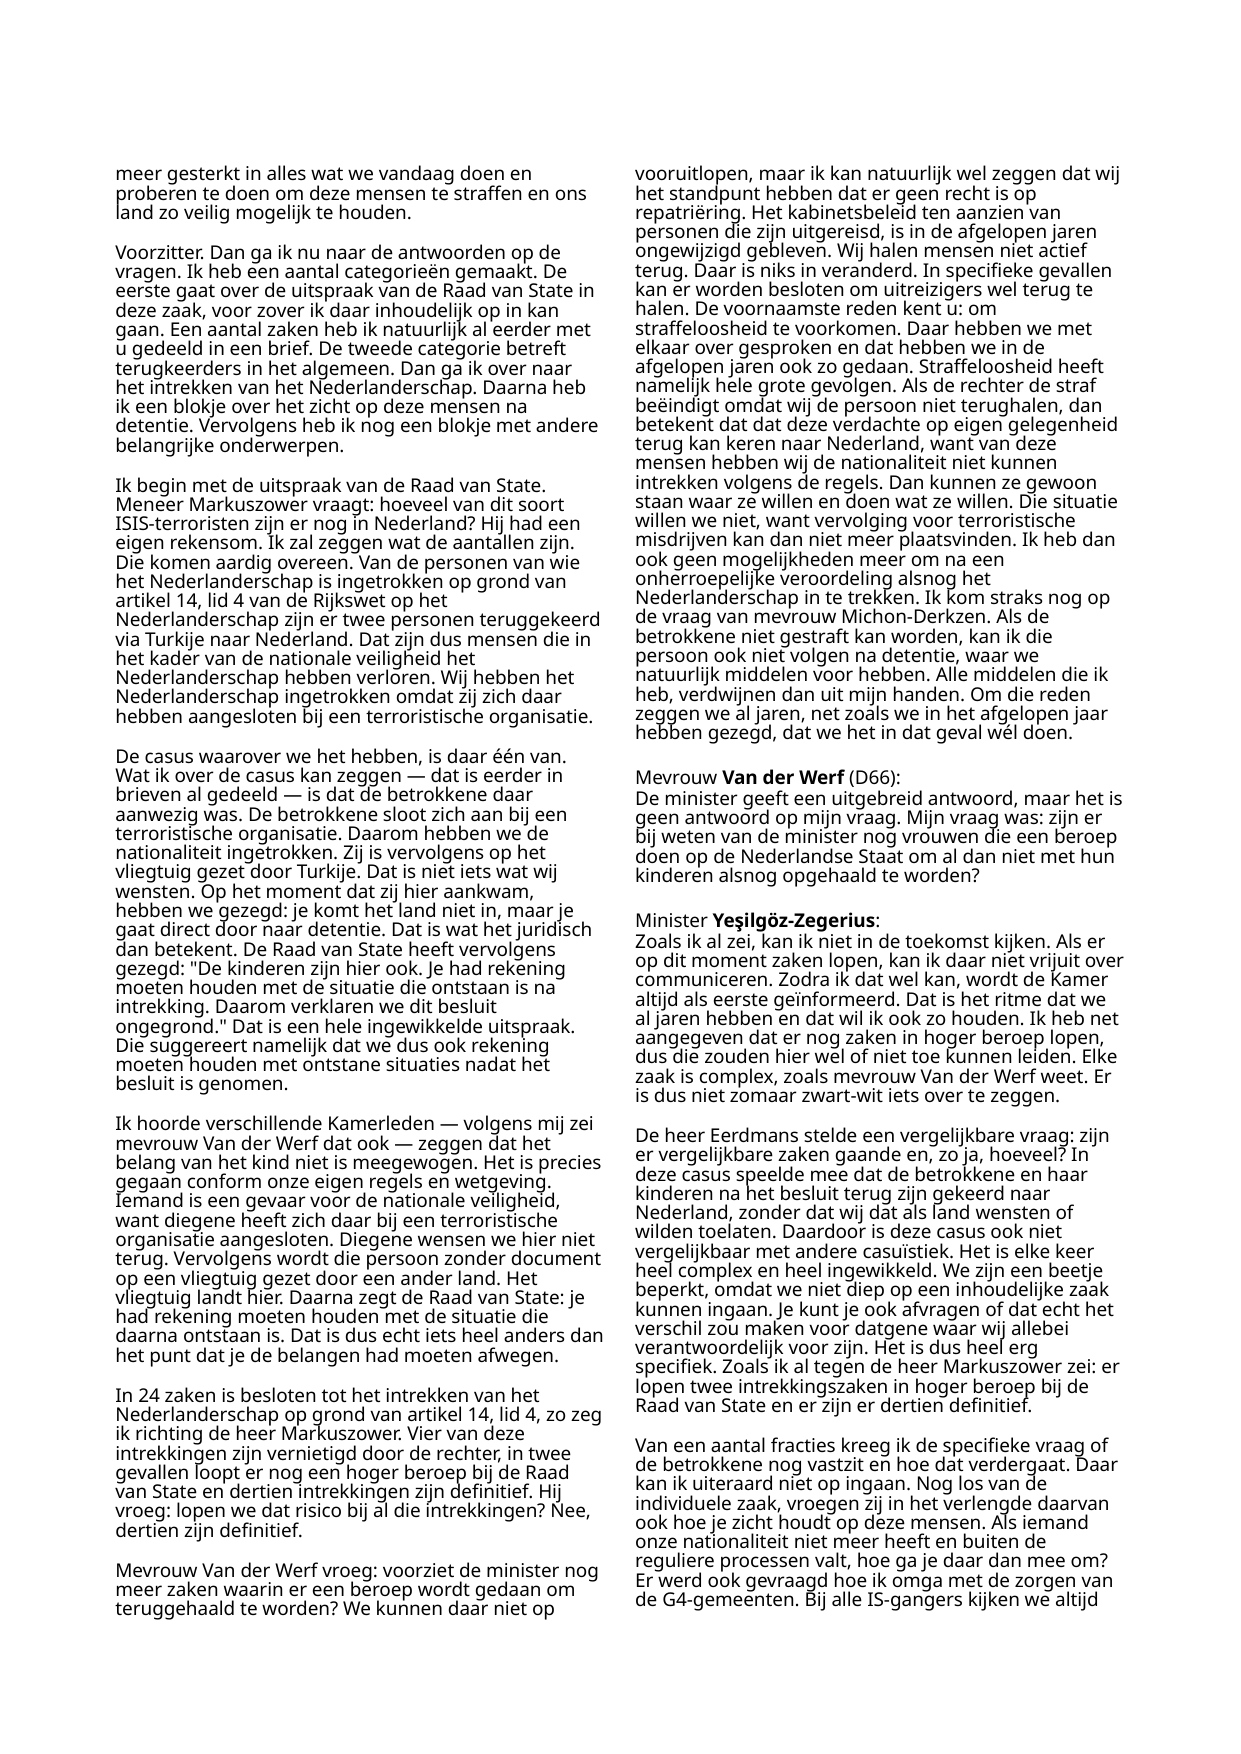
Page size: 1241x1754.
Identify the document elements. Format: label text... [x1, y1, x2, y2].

text De casus waarover we het hebben, is daar één van. Wat ik over de casus kan zeggen — dat is eerder in brieven al gedeeld — is dat de betrokkene daar aanwezig was. De betrokkene sloot zich aan bij een terroristische organisatie. Daarom hebben we de nationaliteit ingetrokken. Zij is vervolgens op het vliegtuig gezet door Turkije. Dat is niet iets wat wij wensten. Op het moment dat zij hier aankwam, hebben we gezegd: je komt het land niet in, maar je gaat direct door naar detentie. Dat is wat het juridisch dan betekent. De Raad van State heeft vervolgens gezegd: "De kinderen zijn hier ook. Je had rekening moeten houden met de situatie die ontstaan is na intrekking. Daarom verklaren we dit besluit ongegrond." Dat is een hele ingewikkelde uitspraak. Die suggereert namelijk dat we dus ook rekening moeten houden met ontstane situaties nadat het besluit is genomen. [115, 748, 605, 1095]
text meer gesterkt in alles wat we vandaag doen en proberen te doen om deze mensen te straffen en ons land zo veilig mogelijk te houden. [115, 165, 605, 223]
text vooruitlopen, maar ik kan natuurlijk wel zeggen dat wij het standpunt hebben dat er geen recht is op repatriëring. Het kabinetsbeleid ten aanzien van personen die zijn uitgereisd, is in de afgelopen jaren ongewijzigd gebleven. Wij halen mensen niet actief terug. Daar is niks in veranderd. In specifieke gevallen kan er worden besloten om uitreizigers wel terug te halen. De voornaamste reden kent u: om straffeloosheid te voorkomen. Daar hebben we met elkaar over gesproken en dat hebben we in de afgelopen jaren ook zo gedaan. Straffeloosheid heeft namelijk hele grote gevolgen. Als de rechter de straf beëindigt omdat wij de persoon niet terughalen, dan betekent dat dat deze verdachte op eigen gelegenheid terug kan keren naar Nederland, want van deze mensen hebben wij de nationaliteit niet kunnen intrekken volgens de regels. Dan kunnen ze gewoon staan waar ze willen en doen wat ze willen. Die situatie willen we niet, want vervolging voor terroristische misdrijven kan dan niet meer plaatsvinden. Ik heb dan ook geen mogelijkheden meer om na een onherroepelijke veroordeling alsnog het Nederlanderschap in te trekken. Ik kom straks nog op de vraag van mevrouw Michon-Derkzen. Als de betrokkene niet gestraft kan worden, kan ik die persoon ook niet volgen na detentie, waar we natuurlijk middelen voor hebben. Alle middelen die ik heb, verdwijnen dan uit mijn handen. Om die reden zeggen we al jaren, net zoals we in het afgelopen jaar hebben gezegd, dat we het in dat geval wél doen. [635, 165, 1125, 743]
text In 24 zaken is besloten tot het intrekken van het Nederlanderschap op grond van artikel 14, lid 4, zo zeg ik richting de heer Markuszower. Vier van deze intrekkingen zijn vernietigd door de rechter, in twee gevallen loopt er nog een hoger beroep bij de Raad van State en dertien intrekkingen zijn definitief. Hij vroeg: lopen we dat risico bij al die intrekkingen? Nee, dertien zijn definitief. [115, 1387, 605, 1541]
text Ik begin met de uitspraak van de Raad van State. Meneer Markuszower vraagt: hoeveel van dit soort ISIS-terroristen zijn er nog in Nederland? Hij had een eigen rekensom. Ik zal zeggen wat de aantallen zijn. Die komen aardig overeen. Van de personen van wie het Nederlanderschap is ingetrokken op grond van artikel 14, lid 4 van de Rijkswet op het Nederlanderschap zijn er twee personen teruggekeerd via Turkije naar Nederland. Dat zijn dus mensen die in het kader van de nationale veiligheid het Nederlanderschap hebben verloren. Wij hebben het Nederlanderschap ingetrokken omdat zij zich daar hebben aangesloten bij een terroristische organisatie. [115, 477, 605, 727]
text Voorzitter. Dan ga ik nu naar de antwoorden op de vragen. Ik heb een aantal categorieën gemaakt. De eerste gaat over de uitspraak van de Raad van State in deze zaak, voor zover ik daar inhoudelijk op in kan gaan. Een aantal zaken heb ik natuurlijk al eerder met u gedeeld in een brief. De tweede categorie betreft terugkeerders in het algemeen. Dan ga ik over naar het intrekken van het Nederlanderschap. Daarna heb ik een blokje over het zicht op deze mensen na detentie. Vervolgens heb ik nog een blokje met andere belangrijke onderwerpen. [115, 244, 605, 456]
text De heer Eerdmans stelde een vergelijkbare vraag: zijn er vergelijkbare zaken gaande en, zo ja, hoeveel? In deze casus speelde mee dat de betrokkene en haar kinderen na het besluit terug zijn gekeerd naar Nederland, zonder dat wij dat als land wensten of wilden toelaten. Daardoor is deze casus ook niet vergelijkbaar met andere casuïstiek. Het is elke keer heel complex en heel ingewikkeld. We zijn een beetje beperkt, omdat we niet diep op een inhoudelijke zaak kunnen ingaan. Je kunt je ook afvragen of dat echt het verschil zou maken voor datgene waar wij allebei verantwoordelijk voor zijn. Het is dus heel erg specifiek. Zoals ik al tegen de heer Markuszower zei: er lopen twee intrekkingszaken in hoger beroep bij de Raad van State en er zijn er dertien definitief. [635, 1127, 1125, 1416]
text Ik hoorde verschillende Kamerleden — volgens mij zei mevrouw Van der Werf dat ook — zeggen dat het belang van het kind niet is meegewogen. Het is precies gegaan conform onze eigen regels en wetgeving. Iemand is een gevaar voor de nationale veiligheid, want diegene heeft zich daar bij een terroristische organisatie aangesloten. Diegene wensen we hier niet terug. Vervolgens wordt die persoon zonder document op een vliegtuig gezet door een ander land. Het vliegtuig landt hier. Daarna zegt de Raad van State: je had rekening moeten houden met de situatie die daarna ontstaan is. Dat is dus echt iets heel anders dan het punt dat je de belangen had moeten afwegen. [115, 1115, 605, 1366]
text Van een aantal fracties kreeg ik de specifieke vraag of de betrokkene nog vastzit en hoe dat verdergaat. Daar kan ik uiteraard niet op ingaan. Nog los van de individuele zaak, vroegen zij in het verlengde daarvan ook hoe je zicht houdt op deze mensen. Als iemand onze nationaliteit niet meer heeft en buiten de reguliere processen valt, hoe ga je daar dan mee om? Er werd ook gevraagd hoe ik omga met de zorgen van de G4-gemeenten. Bij alle IS-gangers kijken we altijd [635, 1437, 1125, 1610]
text Mevrouw Van der Werf (D66): [635, 764, 1125, 790]
text Minister Yeşilgöz-Zegerius: [635, 907, 1125, 933]
text De minister geeft een uitgebreid antwoord, maar het is geen antwoord op mijn vraag. Mijn vraag was: zijn er bij weten van de minister nog vrouwen die een beroep doen op de Nederlandse Staat om al dan niet met hun kinderen alsnog opgehaald te worden? [635, 790, 1125, 886]
text Zoals ik al zei, kan ik niet in de toekomst kijken. Als er op dit moment zaken lopen, kan ik daar niet vrijuit over communiceren. Zodra ik dat wel kan, wordt de Kamer altijd als eerste geïnformeerd. Dat is het ritme dat we al jaren hebben en dat wil ik ook zo houden. Ik heb net aangegeven dat er nog zaken in hoger beroep lopen, dus die zouden hier wel of niet toe kunnen leiden. Elke zaak is complex, zoals mevrouw Van der Werf weet. Er is dus niet zomaar zwart-wit iets over te zeggen. [635, 933, 1125, 1106]
text Mevrouw Van der Werf vroeg: voorziet de minister nog meer zaken waarin er een beroep wordt gedaan om teruggehaald te worden? We kunnen daar niet op [115, 1562, 605, 1619]
